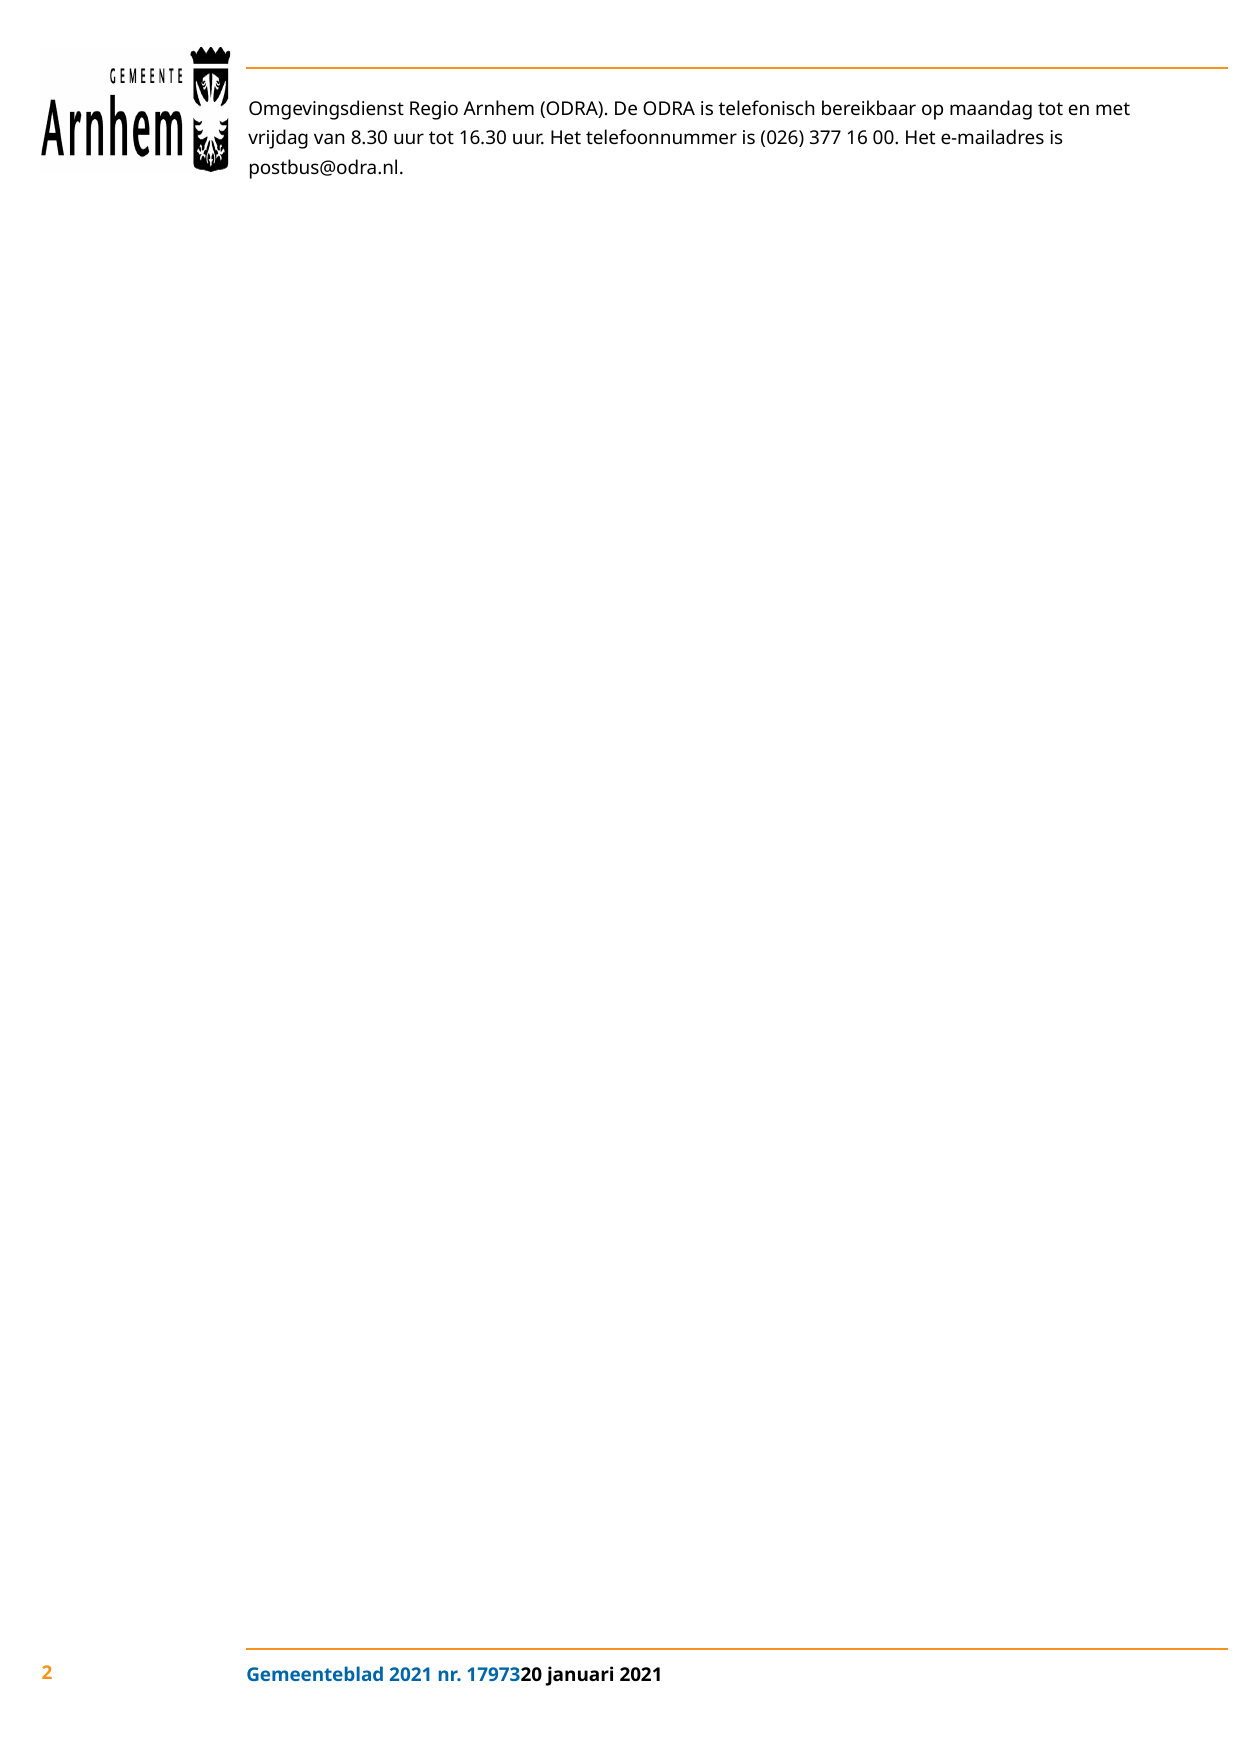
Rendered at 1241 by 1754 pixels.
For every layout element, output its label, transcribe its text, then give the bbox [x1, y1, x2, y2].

text Omgevingsdienst Regio Arnhem (ODRA). De ODRA is telefonisch bereikbaar op maandag tot en met vrijdag van 8.30 uur tot 16.30 uur. Het telefoonnummer is (026) 377 16 00. Het e-mailadres is postbus@odra.nl. [248, 95, 1152, 180]
picture [41, 47, 231, 172]
